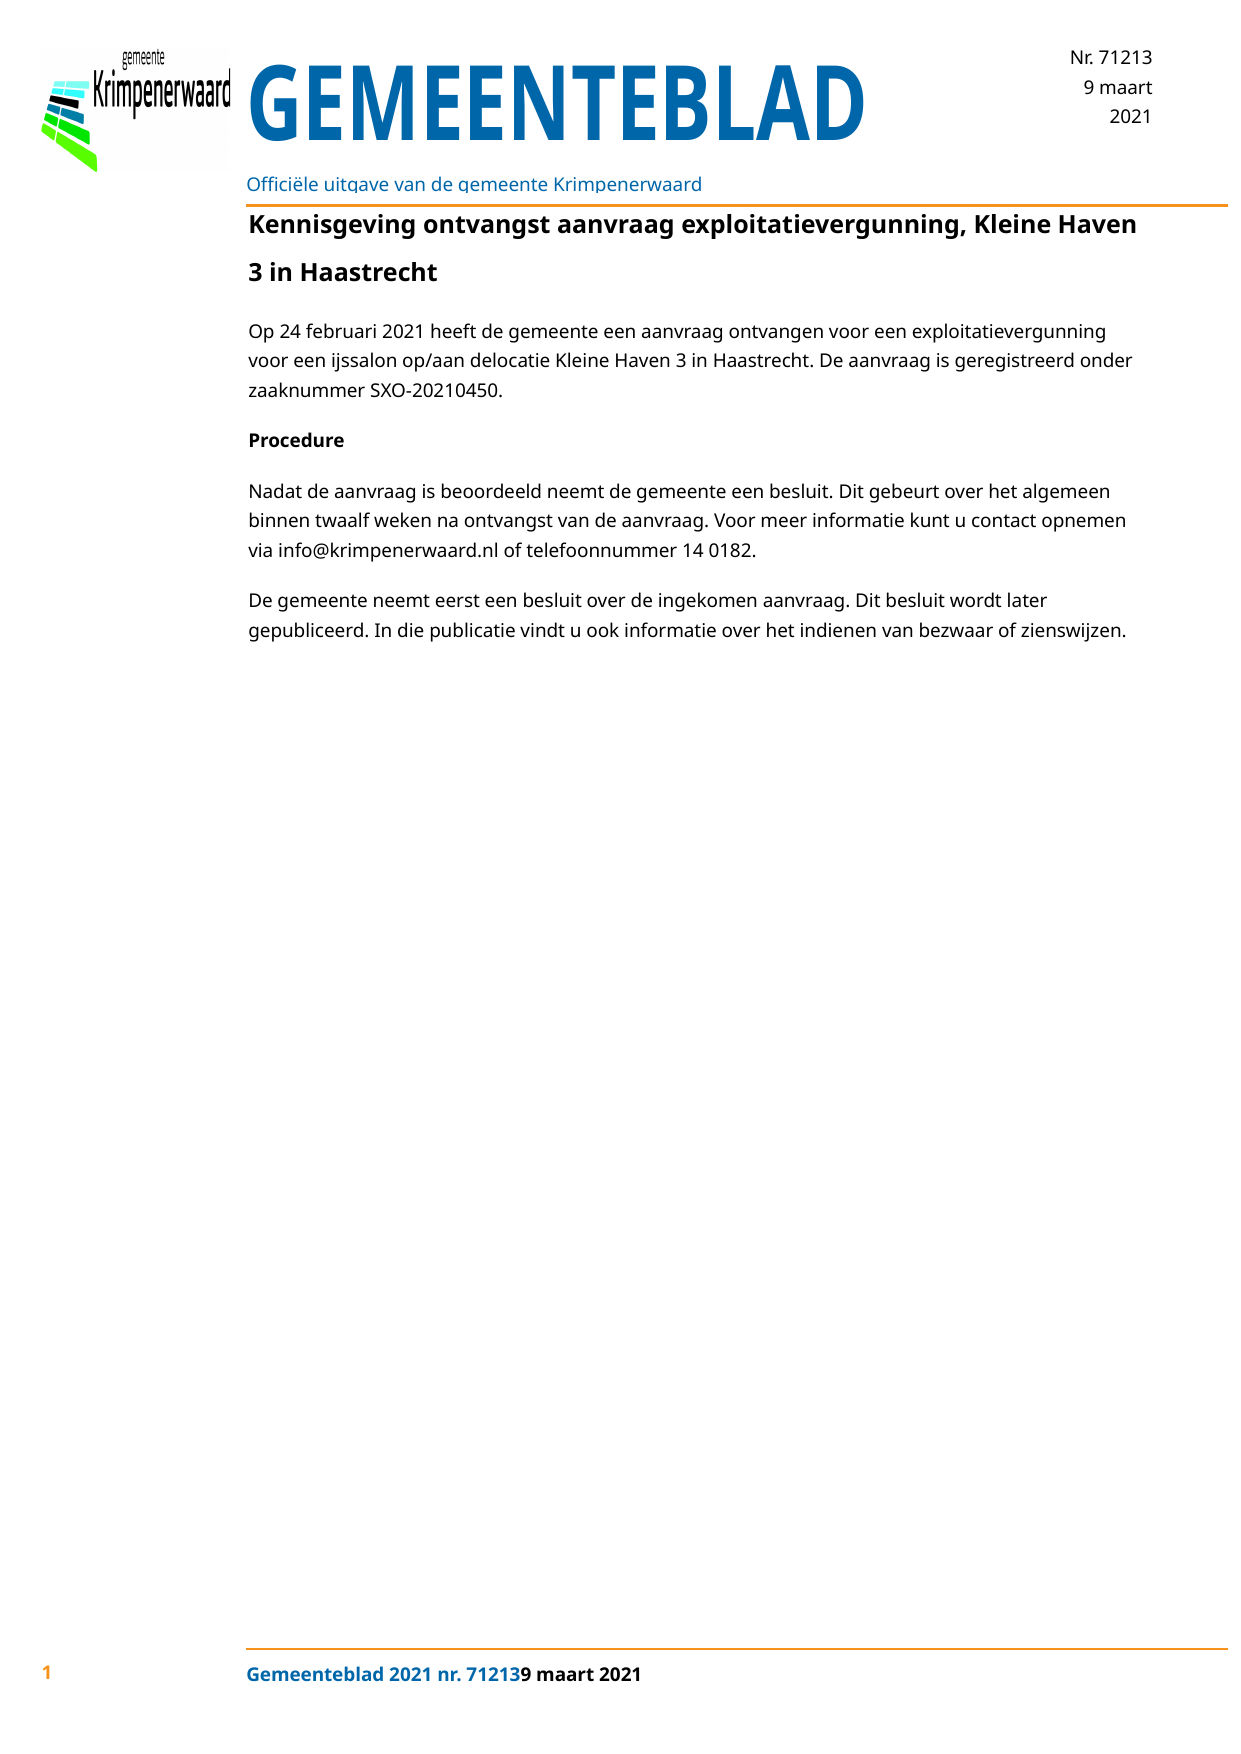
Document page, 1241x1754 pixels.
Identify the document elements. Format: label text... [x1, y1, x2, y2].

text Kennisgeving ontvangst aanvraag exploitatievergunning, Kleine Haven 3 in Haastrecht [248, 207, 1152, 288]
text Procedure [248, 427, 1152, 453]
picture [41, 47, 231, 172]
text De gemeente neemt eerst een besluit over de ingekomen aanvraag. Dit besluit wordt later gepubliceerd. In die publicatie vindt u ook informatie over het indienen van bezwaar of zienswijzen. [248, 587, 1152, 643]
text Nadat de aanvraag is beoordeeld neemt de gemeente een besluit. Dit gebeurt over het algemeen binnen twaalf weken na ontvangst van de aanvraag. Voor meer informatie kunt u contact opnemen via info@krimpenerwaard.nl of telefoonnummer 14 0182. [248, 478, 1152, 563]
text Op 24 februari 2021 heeft de gemeente een aanvraag ontvangen voor een exploitatievergunning voor een ijssalon op/aan delocatie Kleine Haven 3 in Haastrecht. De aanvraag is geregistreerd onder zaaknummer SXO-20210450. [248, 318, 1152, 403]
